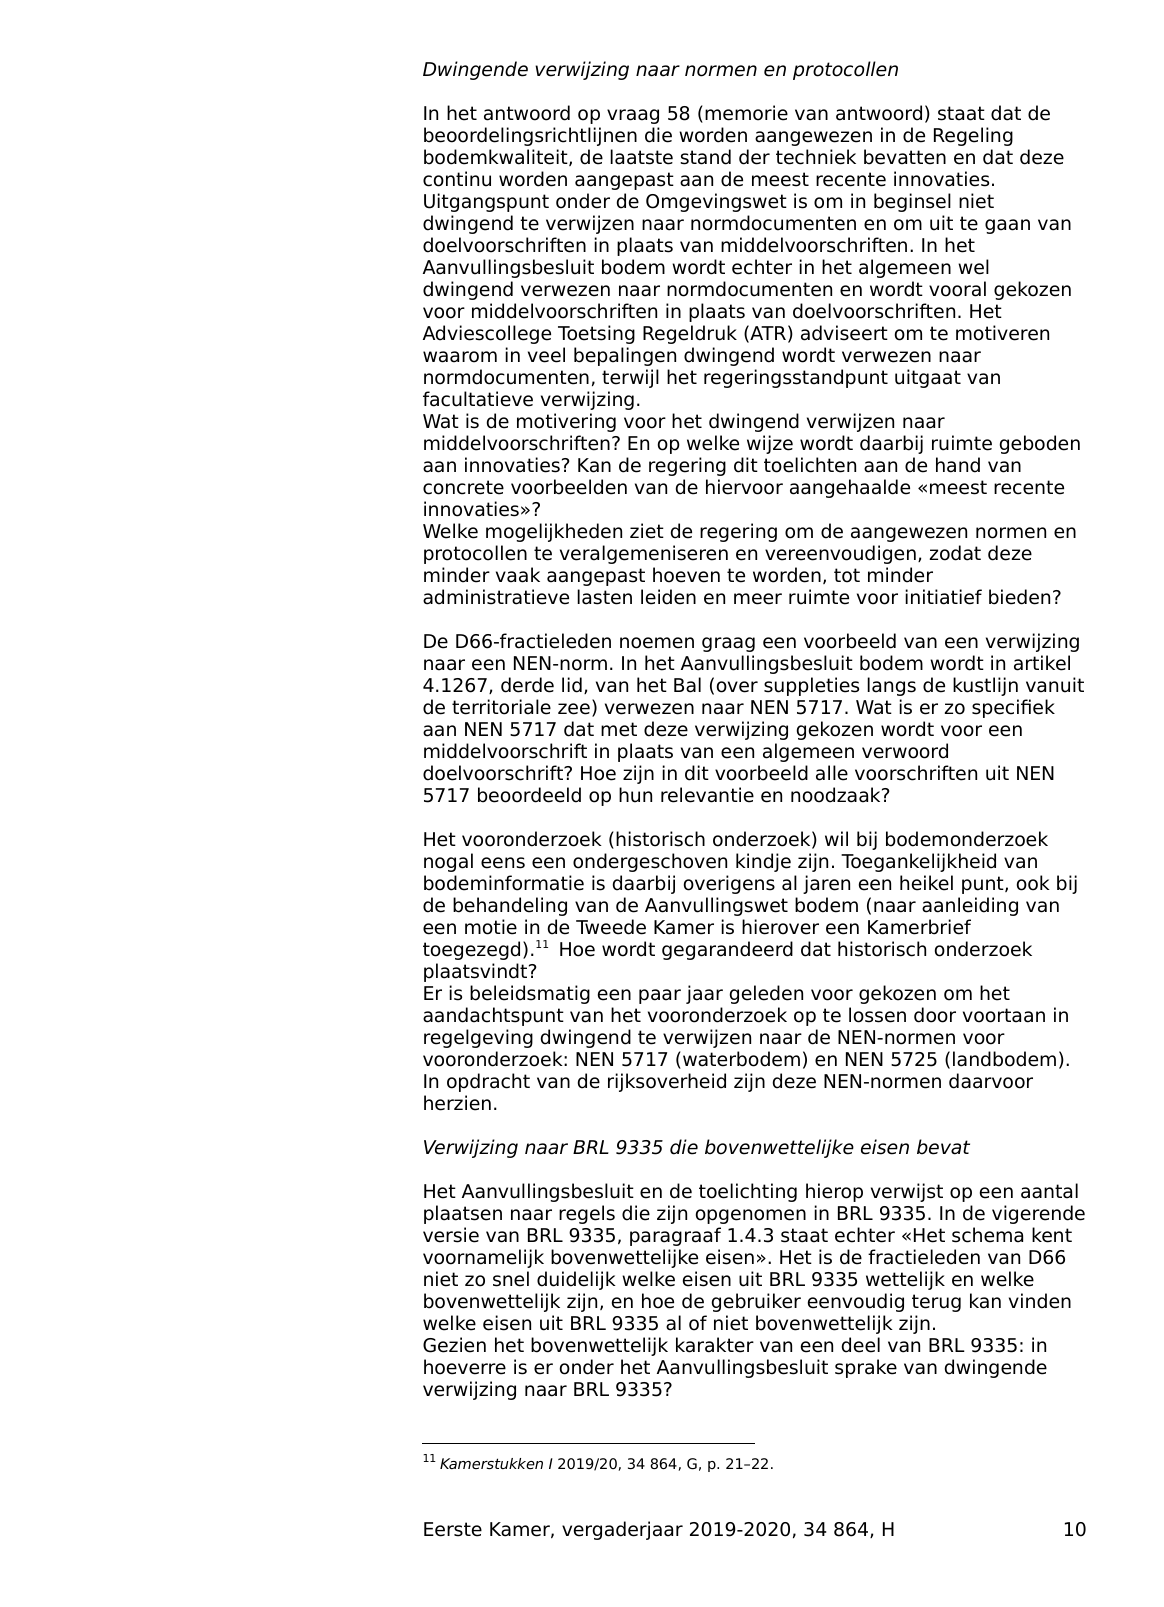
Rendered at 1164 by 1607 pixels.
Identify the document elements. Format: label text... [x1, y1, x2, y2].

text In het antwoord op vraag 58 (memorie van antwoord) staat dat de beoordelingsrichtlijnen die worden aangewezen in de Regeling bodemkwaliteit, de laatste stand der techniek bevatten en dat deze continu worden aangepast aan de meest recente innovaties. [422, 103, 1087, 191]
subtitle Verwijzing naar BRL 9335 die bovenwettelijke eisen bevat [422, 1137, 1087, 1159]
text Kamerstukken I 2019/20, 34 864, G, p. 21–22. [422, 1452, 1087, 1474]
text De D66-fractieleden noemen graag een voorbeeld van een verwijzing naar een NEN-norm. In het Aanvullingsbesluit bodem wordt in artikel 4.1267, derde lid, van het Bal (over suppleties langs de kustlijn vanuit de territoriale zee) verwezen naar NEN 5717. Wat is er zo specifiek aan NEN 5717 dat met deze verwijzing gekozen wordt voor een middelvoorschrift in plaats van een algemeen verwoord doelvoorschrift? Hoe zijn in dit voorbeeld alle voorschriften uit NEN 5717 beoordeeld op hun relevantie en noodzaak? [422, 631, 1087, 807]
text Het vooronderzoek (historisch onderzoek) wil bij bodemonderzoek nogal eens een ondergeschoven kindje zijn. Toegankelijkheid van bodeminformatie is daarbij overigens al jaren een heikel punt, ook bij de behandeling van de Aanvullingswet bodem (naar aanleiding van een motie in de Tweede Kamer is hierover een Kamerbrief toegezegd). Hoe wordt gegarandeerd dat historisch onderzoek plaatsvindt? [422, 829, 1087, 983]
text Uitgangspunt onder de Omgevingswet is om in beginsel niet dwingend te verwijzen naar normdocumenten en om uit te gaan van doelvoorschriften in plaats van middelvoorschriften. In het Aanvullingsbesluit bodem wordt echter in het algemeen wel dwingend verwezen naar normdocumenten en wordt vooral gekozen voor middelvoorschriften in plaats van doelvoorschriften. Het Adviescollege Toetsing Regeldruk (ATR) adviseert om te motiveren waarom in veel bepalingen dwingend wordt verwezen naar normdocumenten, terwijl het regeringsstandpunt uitgaat van facultatieve verwijzing. [422, 191, 1087, 411]
text Het Aanvullingsbesluit en de toelichting hierop verwijst op een aantal plaatsen naar regels die zijn opgenomen in BRL 9335. In de vigerende versie van BRL 9335, paragraaf 1.4.3 staat echter «Het schema kent voornamelijk bovenwettelijke eisen». Het is de fractieleden van D66 niet zo snel duidelijk welke eisen uit BRL 9335 wettelijk en welke bovenwettelijk zijn, en hoe de gebruiker eenvoudig terug kan vinden welke eisen uit BRL 9335 al of niet bovenwettelijk zijn. [422, 1181, 1087, 1335]
text Er is beleidsmatig een paar jaar geleden voor gekozen om het aandachtspunt van het vooronderzoek op te lossen door voortaan in regelgeving dwingend te verwijzen naar de NEN-normen voor vooronderzoek: NEN 5717 (waterbodem) en NEN 5725 (landbodem). In opdracht van de rijksoverheid zijn deze NEN-normen daarvoor herzien. [422, 983, 1087, 1115]
text Welke mogelijkheden ziet de regering om de aangewezen normen en protocollen te veralgemeniseren en vereenvoudigen, zodat deze minder vaak aangepast hoeven te worden, tot minder administratieve lasten leiden en meer ruimte voor initiatief bieden? [422, 521, 1087, 609]
text Wat is de motivering voor het dwingend verwijzen naar middelvoorschriften? En op welke wijze wordt daarbij ruimte geboden aan innovaties? Kan de regering dit toelichten aan de hand van concrete voorbeelden van de hiervoor aangehaalde «meest recente innovaties»? [422, 411, 1087, 521]
text Gezien het bovenwettelijk karakter van een deel van BRL 9335: in hoeverre is er onder het Aanvullingsbesluit sprake van dwingende verwijzing naar BRL 9335? [422, 1335, 1087, 1401]
subtitle Dwingende verwijzing naar normen en protocollen [422, 59, 1087, 81]
